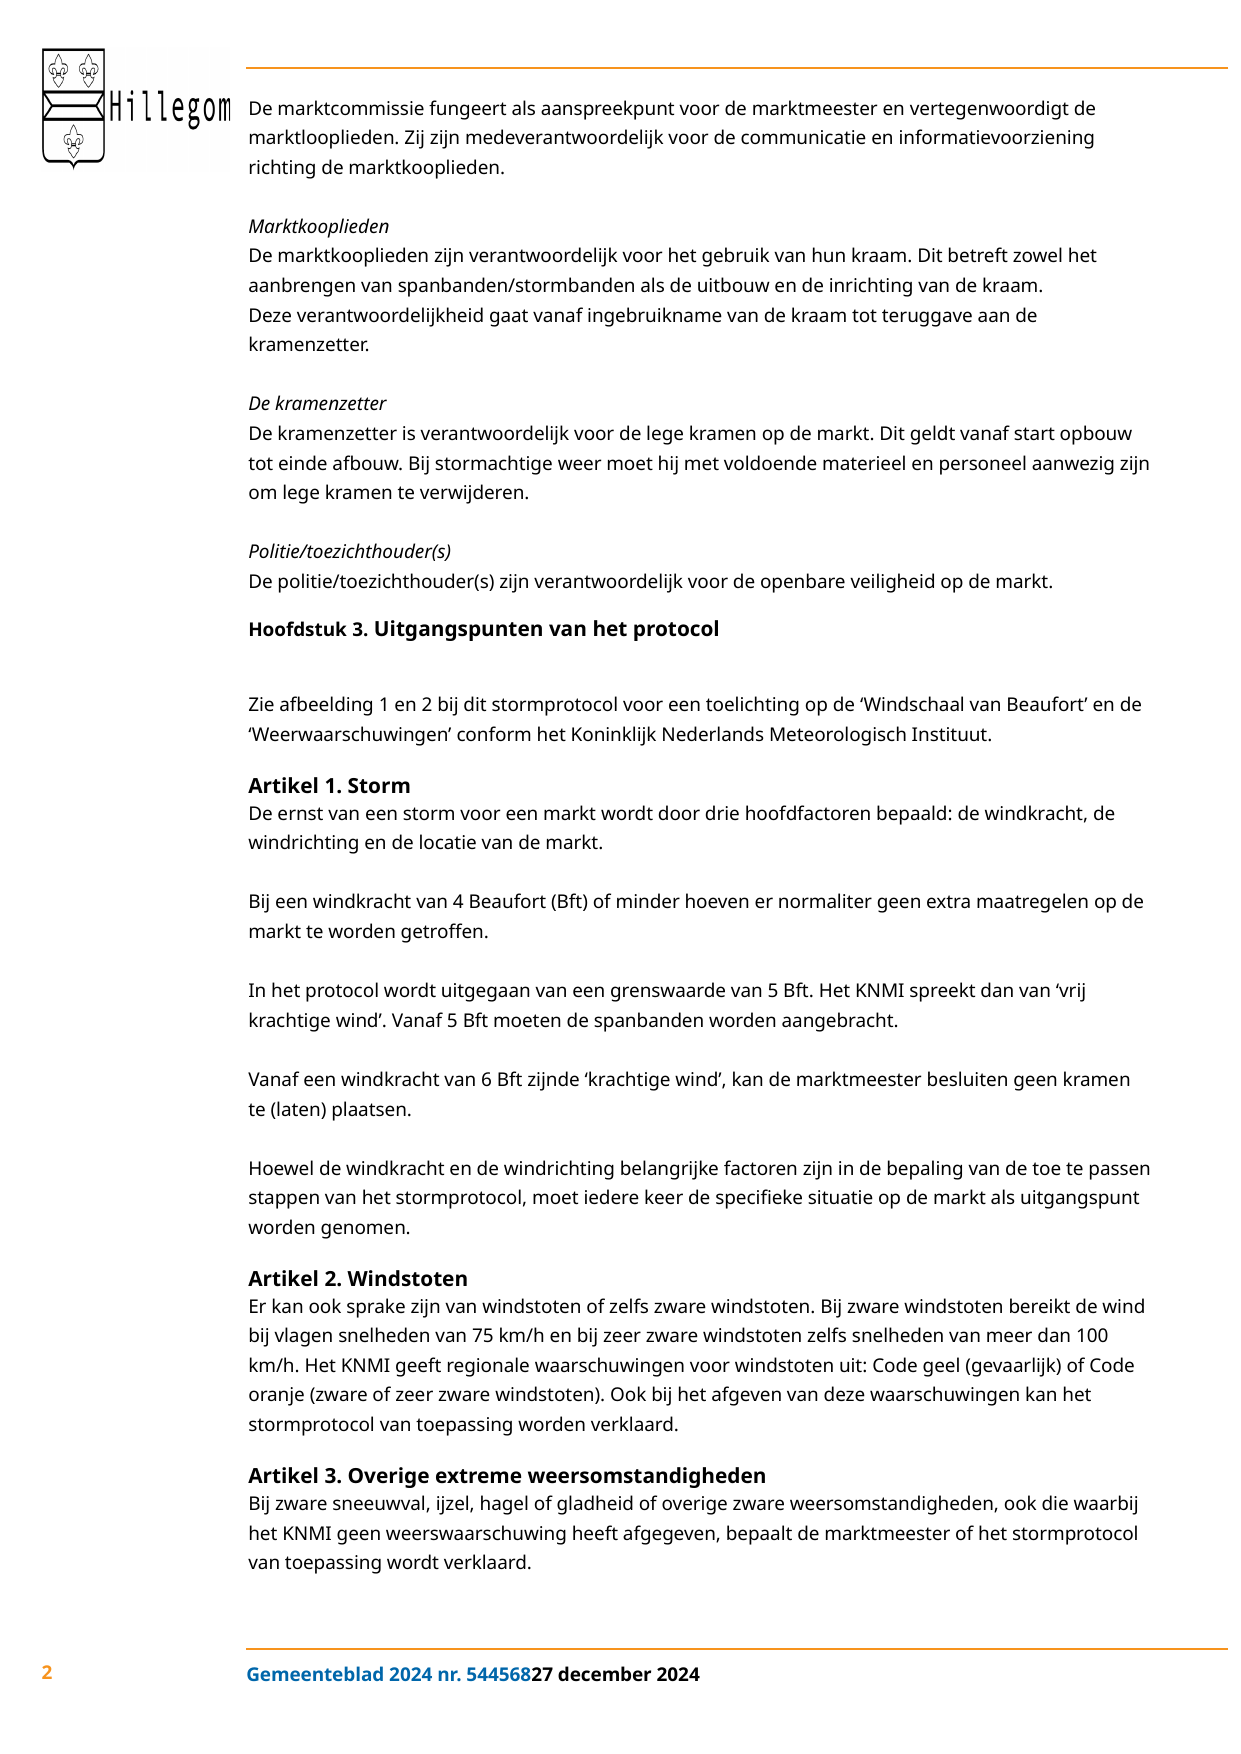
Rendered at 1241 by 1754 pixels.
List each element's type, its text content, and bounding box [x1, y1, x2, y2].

text Vanaf een windkracht van 6 Bft zijnde ‘krachtige wind’, kan de marktmeester besluiten geen kramen te (laten) plaatsen. [248, 1066, 1152, 1121]
text De kramenzetter [248, 391, 1152, 416]
text De politie/toezichthouder(s) zijn verantwoordelijk voor de openbare veiligheid op de markt. [248, 568, 1152, 594]
text Zie afbeelding 1 en 2 bij dit stormprotocol voor een toelichting op de ‘Windschaal van Beaufort’ en de ‘Weerwaarschuwingen’ conform het Koninklijk Nederlands Meteorologisch Instituut. [248, 691, 1152, 747]
text De kramenzetter is verantwoordelijk voor de lege kramen op de markt. Dit geldt vanaf start opbouw tot einde afbouw. Bij stormachtige weer moet hij met voldoende materieel en personeel aanwezig zijn om lege kramen te verwijderen. [248, 420, 1152, 505]
text Hoofdstuk 3. Uitgangspunten van het protocol [248, 614, 1152, 642]
text Artikel 3. Overige extreme weersomstandigheden [248, 1462, 1152, 1490]
text De marktkooplieden zijn verantwoordelijk voor het gebruik van hun kraam. Dit betreft zowel het aanbrengen van spanbanden/stormbanden als de uitbouw en de inrichting van de kraam. [248, 243, 1152, 298]
text Marktkooplieden [248, 213, 1152, 239]
text Bij een windkracht van 4 Beaufort (Bft) of minder hoeven er normaliter geen extra maatregelen op de markt te worden getroffen. [248, 889, 1152, 944]
text Artikel 1. Storm [248, 771, 1152, 800]
text Hoewel de windkracht en de windrichting belangrijke factoren zijn in de bepaling van de toe te passen stappen van het stormprotocol, moet iedere keer de specifieke situatie op de markt als uitgangspunt worden genomen. [248, 1155, 1152, 1240]
text Artikel 2. Windstoten [248, 1264, 1152, 1293]
text Er kan ook sprake zijn van windstoten of zelfs zware windstoten. Bij zware windstoten bereikt de wind bij vlagen snelheden van 75 km/h en bij zeer zware windstoten zelfs snelheden van meer dan 100 km/h. Het KNMI geeft regionale waarschuwingen voor windstoten uit: Code geel (gevaarlijk) of Code oranje (zware of zeer zware windstoten). Ook bij het afgeven van deze waarschuwingen kan het stormprotocol van toepassing worden verklaard. [248, 1293, 1152, 1437]
text De marktcommissie fungeert als aanspreekpunt voor de marktmeester en vertegenwoordigt de marktlooplieden. Zij zijn medeverantwoordelijk voor de communicatie en informatievoorziening richting de marktkooplieden. [248, 95, 1152, 180]
text Politie/toezichthouder(s) [248, 538, 1152, 564]
text Deze verantwoordelijkheid gaat vanaf ingebruikname van de kraam tot teruggave aan de kramenzetter. [248, 302, 1152, 357]
picture [41, 47, 231, 172]
text Bij zware sneeuwval, ijzel, hagel of gladheid of overige zware weersomstandigheden, ook die waarbij het KNMI geen weerswaarschuwing heeft afgegeven, bepaalt de marktmeester of het stormprotocol van toepassing wordt verklaard. [248, 1490, 1152, 1575]
text In het protocol wordt uitgegaan van een grenswaarde van 5 Bft. Het KNMI spreekt dan van ‘vrij krachtige wind’. Vanaf 5 Bft moeten de spanbanden worden aangebracht. [248, 977, 1152, 1033]
text De ernst van een storm voor een markt wordt door drie hoofdfactoren bepaald: de windkracht, de windrichting en de locatie van de markt. [248, 800, 1152, 855]
